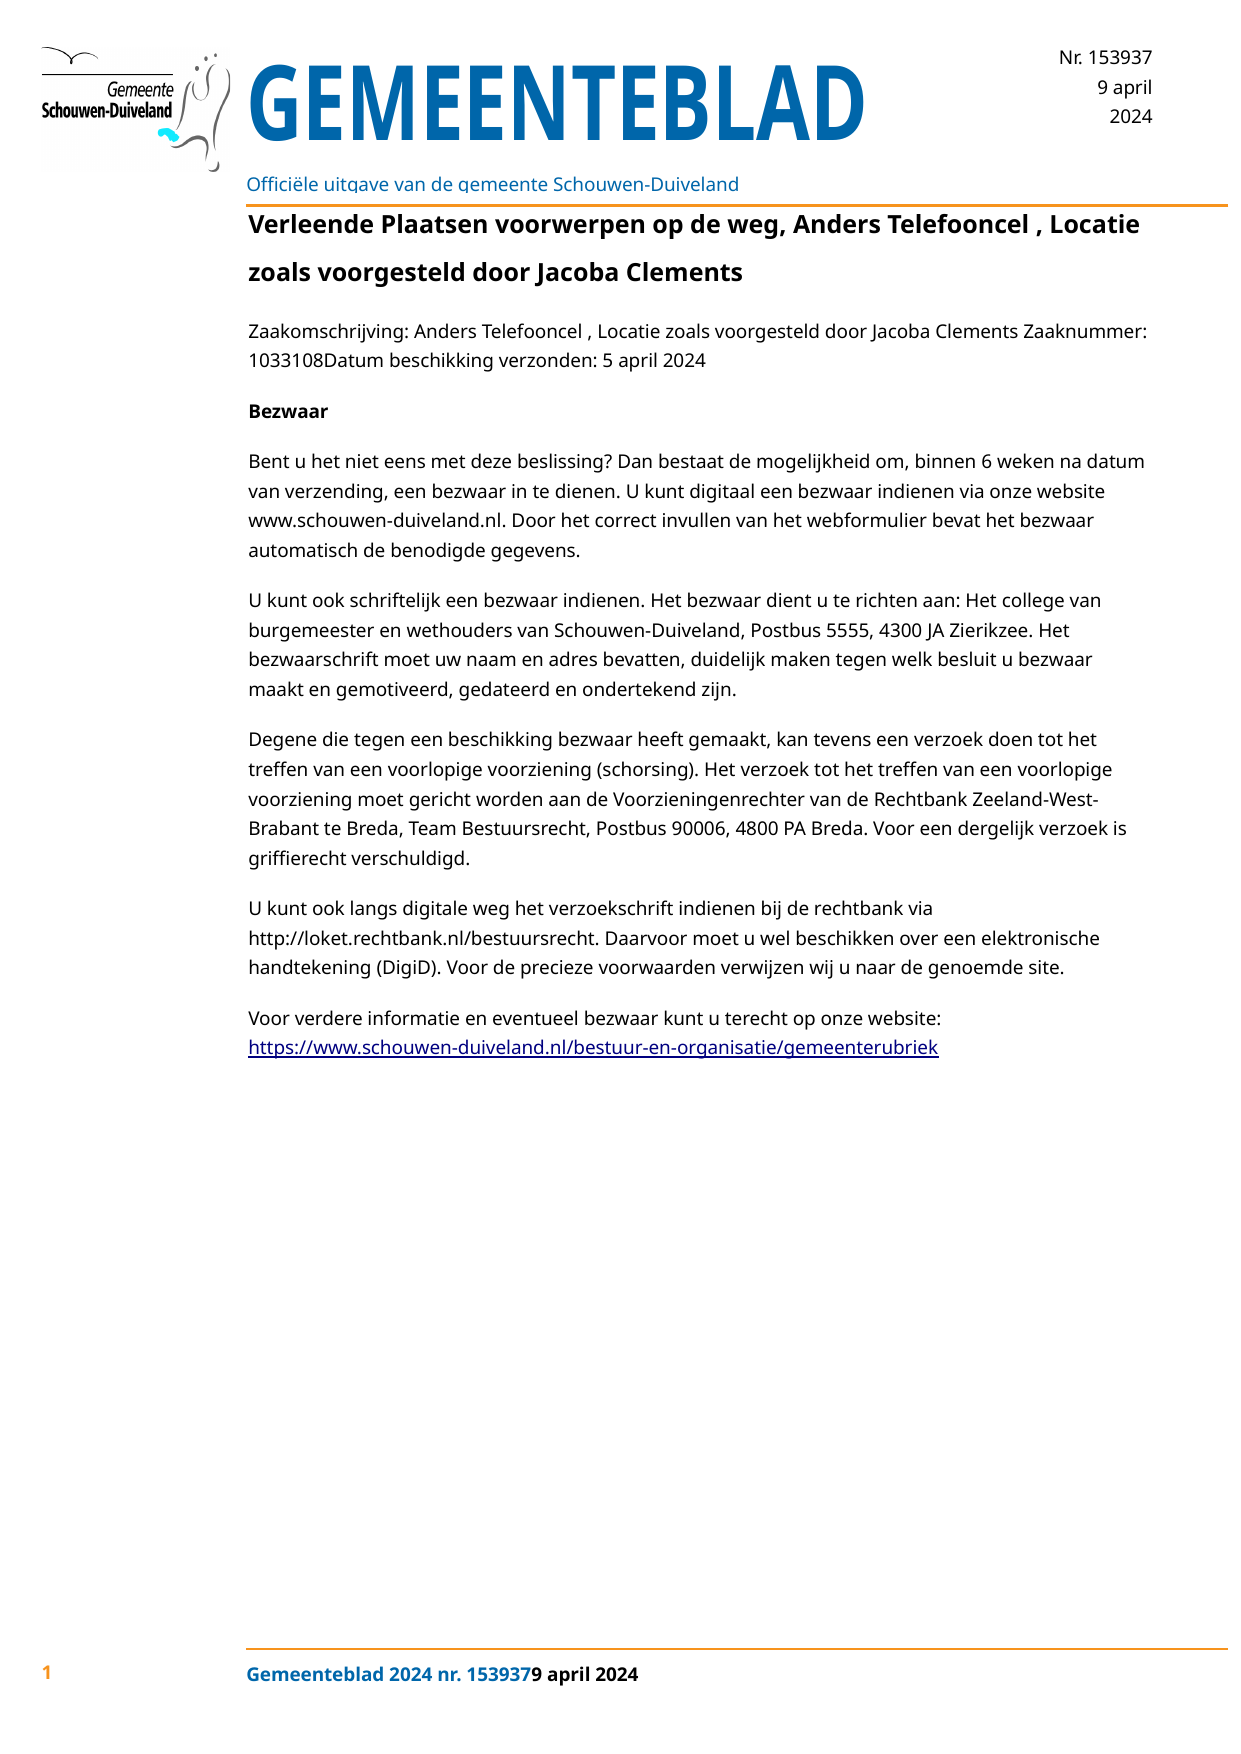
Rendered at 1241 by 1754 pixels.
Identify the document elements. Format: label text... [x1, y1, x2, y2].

text Bezwaar [248, 398, 1152, 424]
text Degene die tegen een beschikking bezwaar heeft gemaakt, kan tevens een verzoek doen tot het treffen van een voorlopige voorziening (schorsing). Het verzoek tot het treffen van een voorlopige voorziening moet gericht worden aan de Voorzieningenrechter van de Rechtbank Zeeland-West-Brabant te Breda, Team Bestuursrecht, Postbus 90006, 4800 PA Breda. Voor een dergelijk verzoek is griffierecht verschuldigd. [248, 727, 1152, 871]
text Verleende Plaatsen voorwerpen op de weg, Anders Telefooncel , Locatie zoals voorgesteld door Jacoba Clements [248, 207, 1152, 288]
text Zaakomschrijving: Anders Telefooncel , Locatie zoals voorgesteld door Jacoba Clements Zaaknummer: 1033108Datum beschikking verzonden: 5 april 2024 [248, 318, 1152, 373]
text Voor verdere informatie en eventueel bezwaar kunt u terecht op onze website: https://www.schouwen-duiveland.nl/bestuur-en-organisatie/gemeenterubriek [248, 1005, 1152, 1060]
text Bent u het niet eens met deze beslissing? Dan bestaat de mogelijkheid om, binnen 6 weken na datum van verzending, een bezwaar in te dienen. U kunt digitaal een bezwaar indienen via onze website www.schouwen-duiveland.nl. Door het correct invullen van het webformulier bevat het bezwaar automatisch de benodigde gegevens. [248, 448, 1152, 563]
picture [41, 47, 231, 172]
text U kunt ook schriftelijk een bezwaar indienen. Het bezwaar dient u te richten aan: Het college van burgemeester en wethouders van Schouwen-Duiveland, Postbus 5555, 4300 JA Zierikzee. Het bezwaarschrift moet uw naam en adres bevatten, duidelijk maken tegen welk besluit u bezwaar maakt en gemotiveerd, gedateerd en ondertekend zijn. [248, 587, 1152, 702]
text U kunt ook langs digitale weg het verzoekschrift indienen bij de rechtbank via http://loket.rechtbank.nl/bestuursrecht. Daarvoor moet u wel beschikken over een elektronische handtekening (DigiD). Voor de precieze voorwaarden verwijzen wij u naar de genoemde site. [248, 895, 1152, 980]
